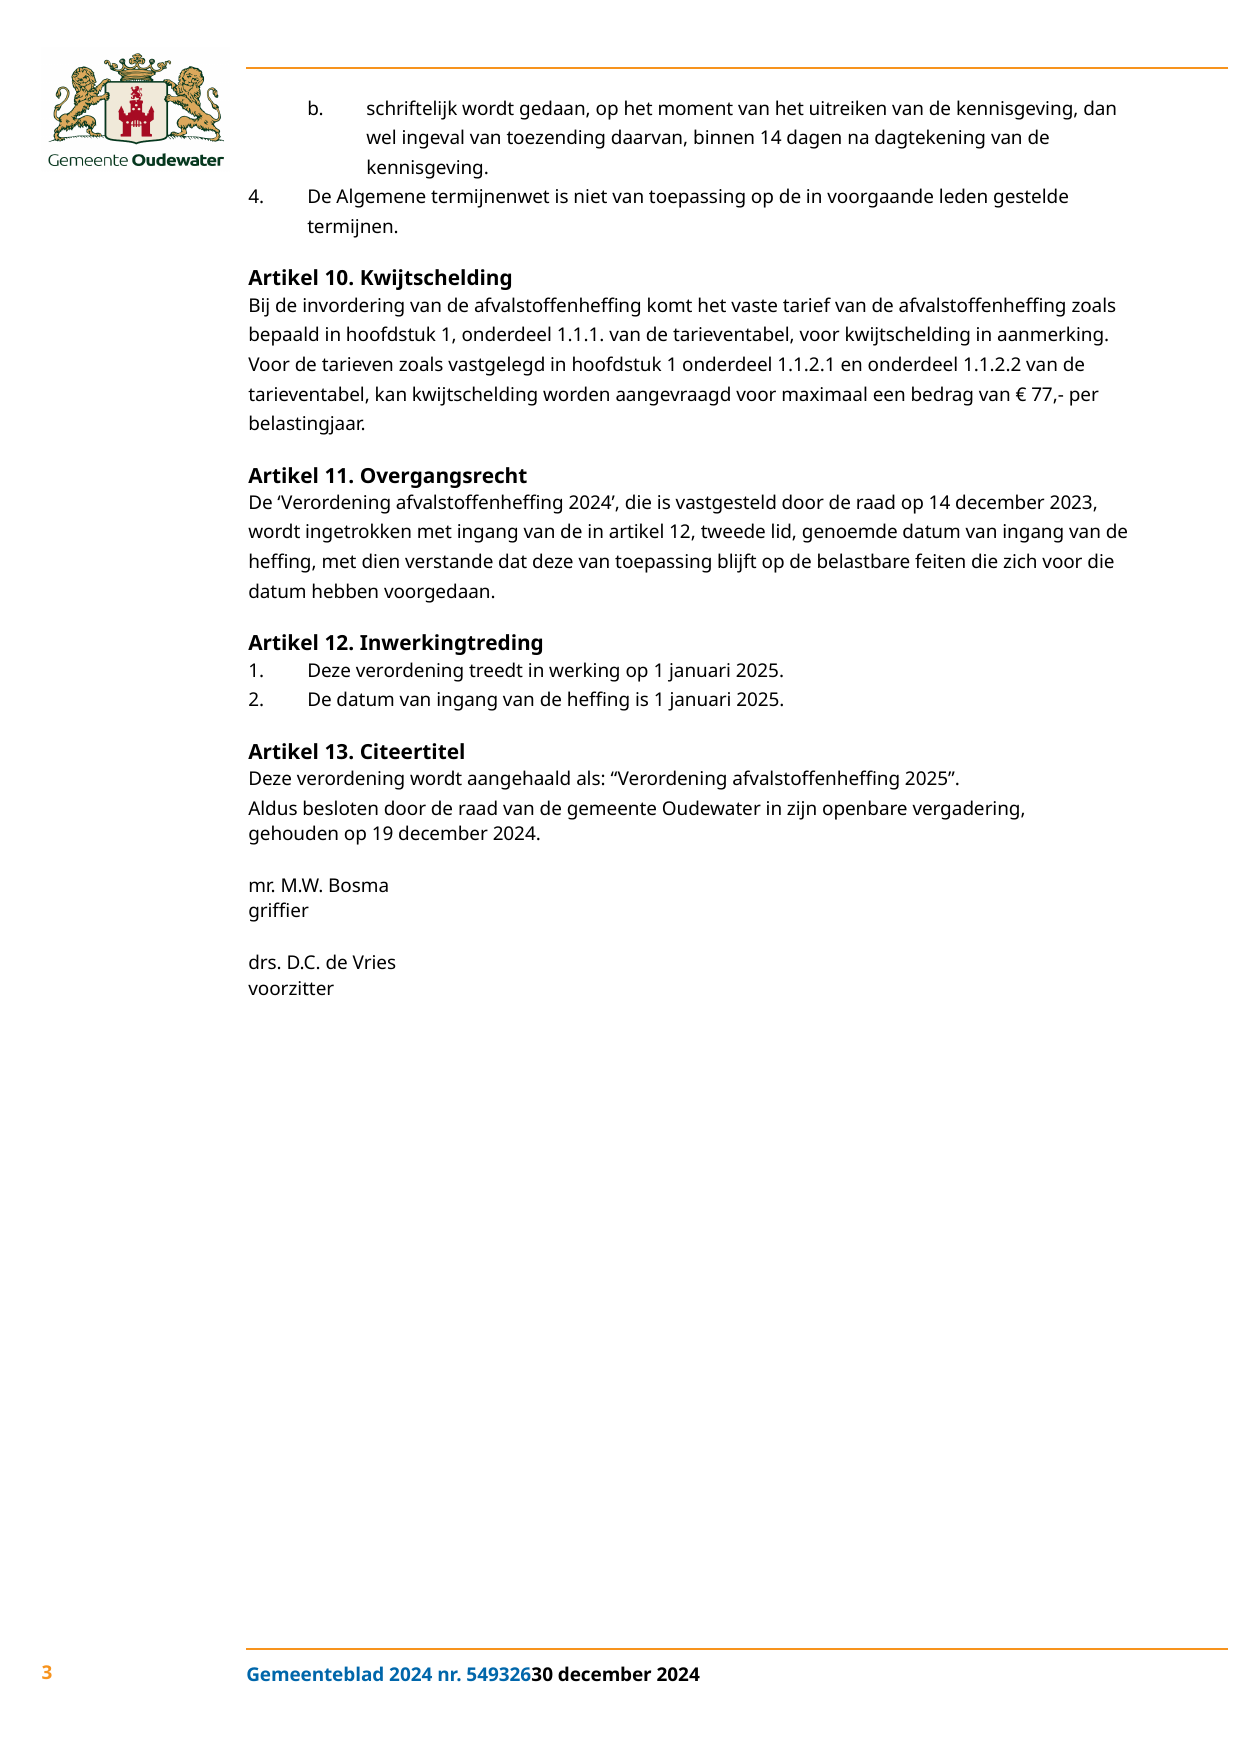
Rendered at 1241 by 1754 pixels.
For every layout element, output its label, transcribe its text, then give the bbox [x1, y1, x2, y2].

text Artikel 13. Citeertitel [248, 737, 1152, 765]
text Artikel 10. Kwijtschelding [248, 263, 1152, 292]
text drs. D.C. de Vries [248, 949, 1152, 975]
list Deze verordening treedt in werking op 1 januari 2025. [248, 657, 1152, 682]
picture [41, 47, 231, 172]
text Voor de tarieven zoals vastgelegd in hoofdstuk 1 onderdeel 1.1.2.1 en onderdeel 1.1.2.2 van de tarieventabel, kan kwijtschelding worden aangevraagd voor maximaal een bedrag van € 77,- per belastingjaar. [248, 351, 1152, 436]
text De ‘Verordening afvalstoffenheffing 2024’, die is vastgesteld door de raad op 14 december 2023, wordt ingetrokken met ingang van de in artikel 12, tweede lid, genoemde datum van ingang van de heffing, met dien verstande dat deze van toepassing blijft op de belastbare feiten die zich voor die datum hebben voorgedaan. [248, 489, 1152, 604]
text Bij de invordering van de afvalstoffenheffing komt het vaste tarief van de afvalstoffenheffing zoals bepaald in hoofdstuk 1, onderdeel 1.1.1. van de tarieventabel, voor kwijtschelding in aanmerking. [248, 292, 1152, 347]
list De Algemene termijnenwet is niet van toepassing op de in voorgaande leden gestelde termijnen. [248, 183, 1152, 239]
list schriftelijk wordt gedaan, op het moment van het uitreiken van de kennisgeving, dan wel ingeval van toezending daarvan, binnen 14 dagen na dagtekening van de kennisgeving. [307, 95, 1152, 180]
text voorzitter [248, 975, 1152, 1001]
text Deze verordening wordt aangehaald als: “Verordening afvalstoffenheffing 2025”. [248, 765, 1152, 791]
text mr. M.W. Bosma [248, 872, 1152, 898]
text Artikel 11. Overgangsrecht [248, 461, 1152, 489]
text Aldus besloten door de raad van de gemeente Oudewater in zijn openbare vergadering, [248, 795, 1152, 821]
text griffier [248, 898, 1152, 923]
text gehouden op 19 december 2024. [248, 821, 1152, 846]
text Artikel 12. Inwerkingtreding [248, 628, 1152, 657]
list De datum van ingang van de heffing is 1 januari 2025. [248, 686, 1152, 712]
